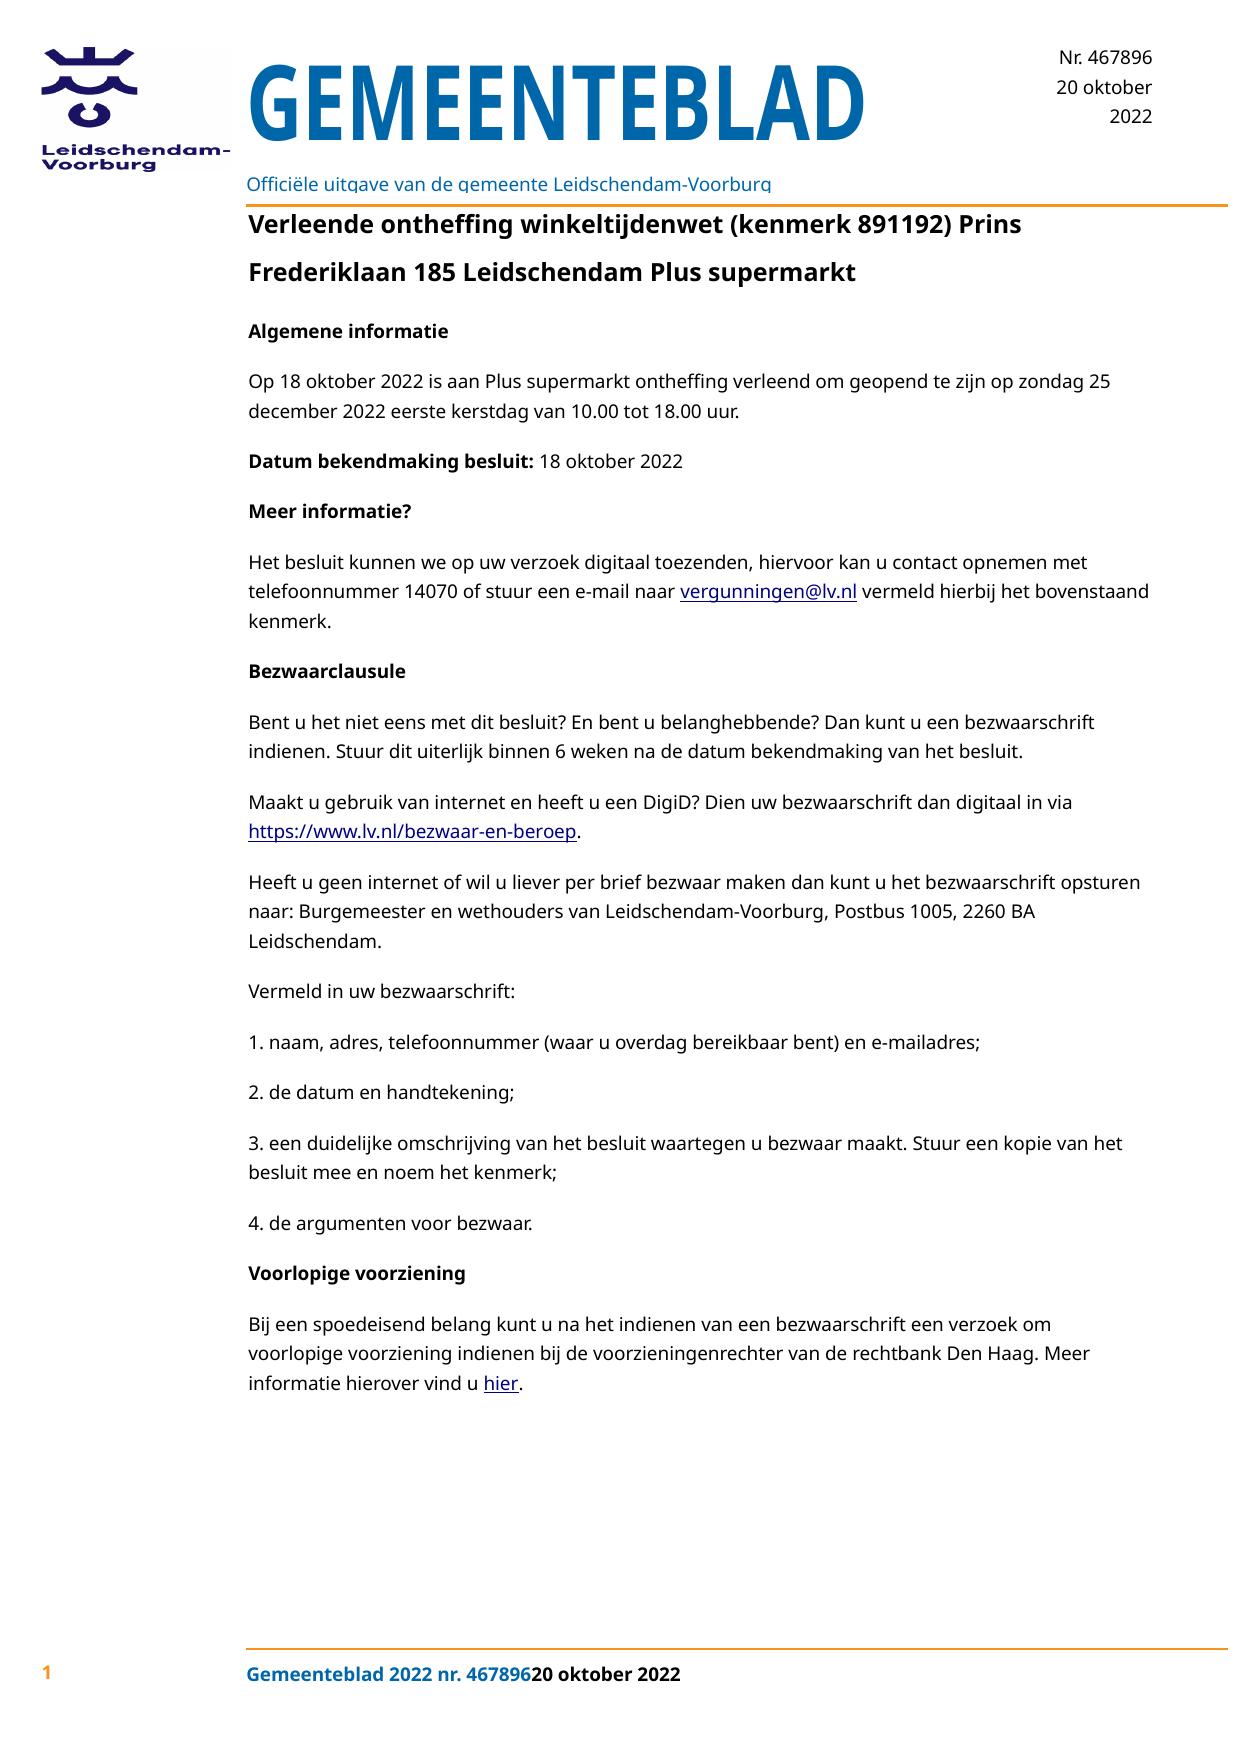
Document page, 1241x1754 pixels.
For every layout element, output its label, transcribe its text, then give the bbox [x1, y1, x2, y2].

text 1. naam, adres, telefoonnummer (waar u overdag bereikbaar bent) en e-mailadres; [248, 1029, 1152, 1055]
text 3. een duidelijke omschrijving van het besluit waartegen u bezwaar maakt. Stuur een kopie van het besluit mee en noem het kenmerk; [248, 1130, 1152, 1185]
text Bent u het niet eens met dit besluit? En bent u belanghebbende? Dan kunt u een bezwaarschrift indienen. Stuur dit uiterlijk binnen 6 weken na de datum bekendmaking van het besluit. [248, 709, 1152, 764]
picture [41, 47, 231, 172]
text Bezwaarclausule [248, 659, 1152, 684]
text Meer informatie? [248, 499, 1152, 524]
text Op 18 oktober 2022 is aan Plus supermarkt ontheffing verleend om geopend te zijn op zondag 25 december 2022 eerste kerstdag van 10.00 tot 18.00 uur. [248, 368, 1152, 424]
text 4. de argumenten voor bezwaar. [248, 1210, 1152, 1236]
text Verleende ontheffing winkeltijdenwet (kenmerk 891192) Prins Frederiklaan 185 Leidschendam Plus supermarkt [248, 207, 1152, 288]
text Voorlopige voorziening [248, 1260, 1152, 1286]
text Maakt u gebruik van internet en heeft u een DigiD? Dien uw bezwaarschrift dan digitaal in via https://www.lv.nl/bezwaar-en-beroep. [248, 789, 1152, 844]
text Datum bekendmaking besluit: 18 oktober 2022 [248, 448, 1152, 474]
text Heeft u geen internet of wil u liever per brief bezwaar maken dan kunt u het bezwaarschrift opsturen naar: Burgemeester en wethouders van Leidschendam-Voorburg, Postbus 1005, 2260 BA Leidschendam. [248, 869, 1152, 954]
text Bij een spoedeisend belang kunt u na het indienen van een bezwaarschrift een verzoek om voorlopige voorziening indienen bij de voorzieningenrechter van de rechtbank Den Haag. Meer informatie hierover vind u hier. [248, 1311, 1152, 1396]
text 2. de datum en handtekening; [248, 1079, 1152, 1105]
text Vermeld in uw bezwaarschrift: [248, 979, 1152, 1004]
text Algemene informatie [248, 318, 1152, 344]
text Het besluit kunnen we op uw verzoek digitaal toezenden, hiervoor kan u contact opnemen met telefoonnummer 14070 of stuur een e-mail naar vergunningen@lv.nl vermeld hierbij het bovenstaand kenmerk. [248, 549, 1152, 634]
